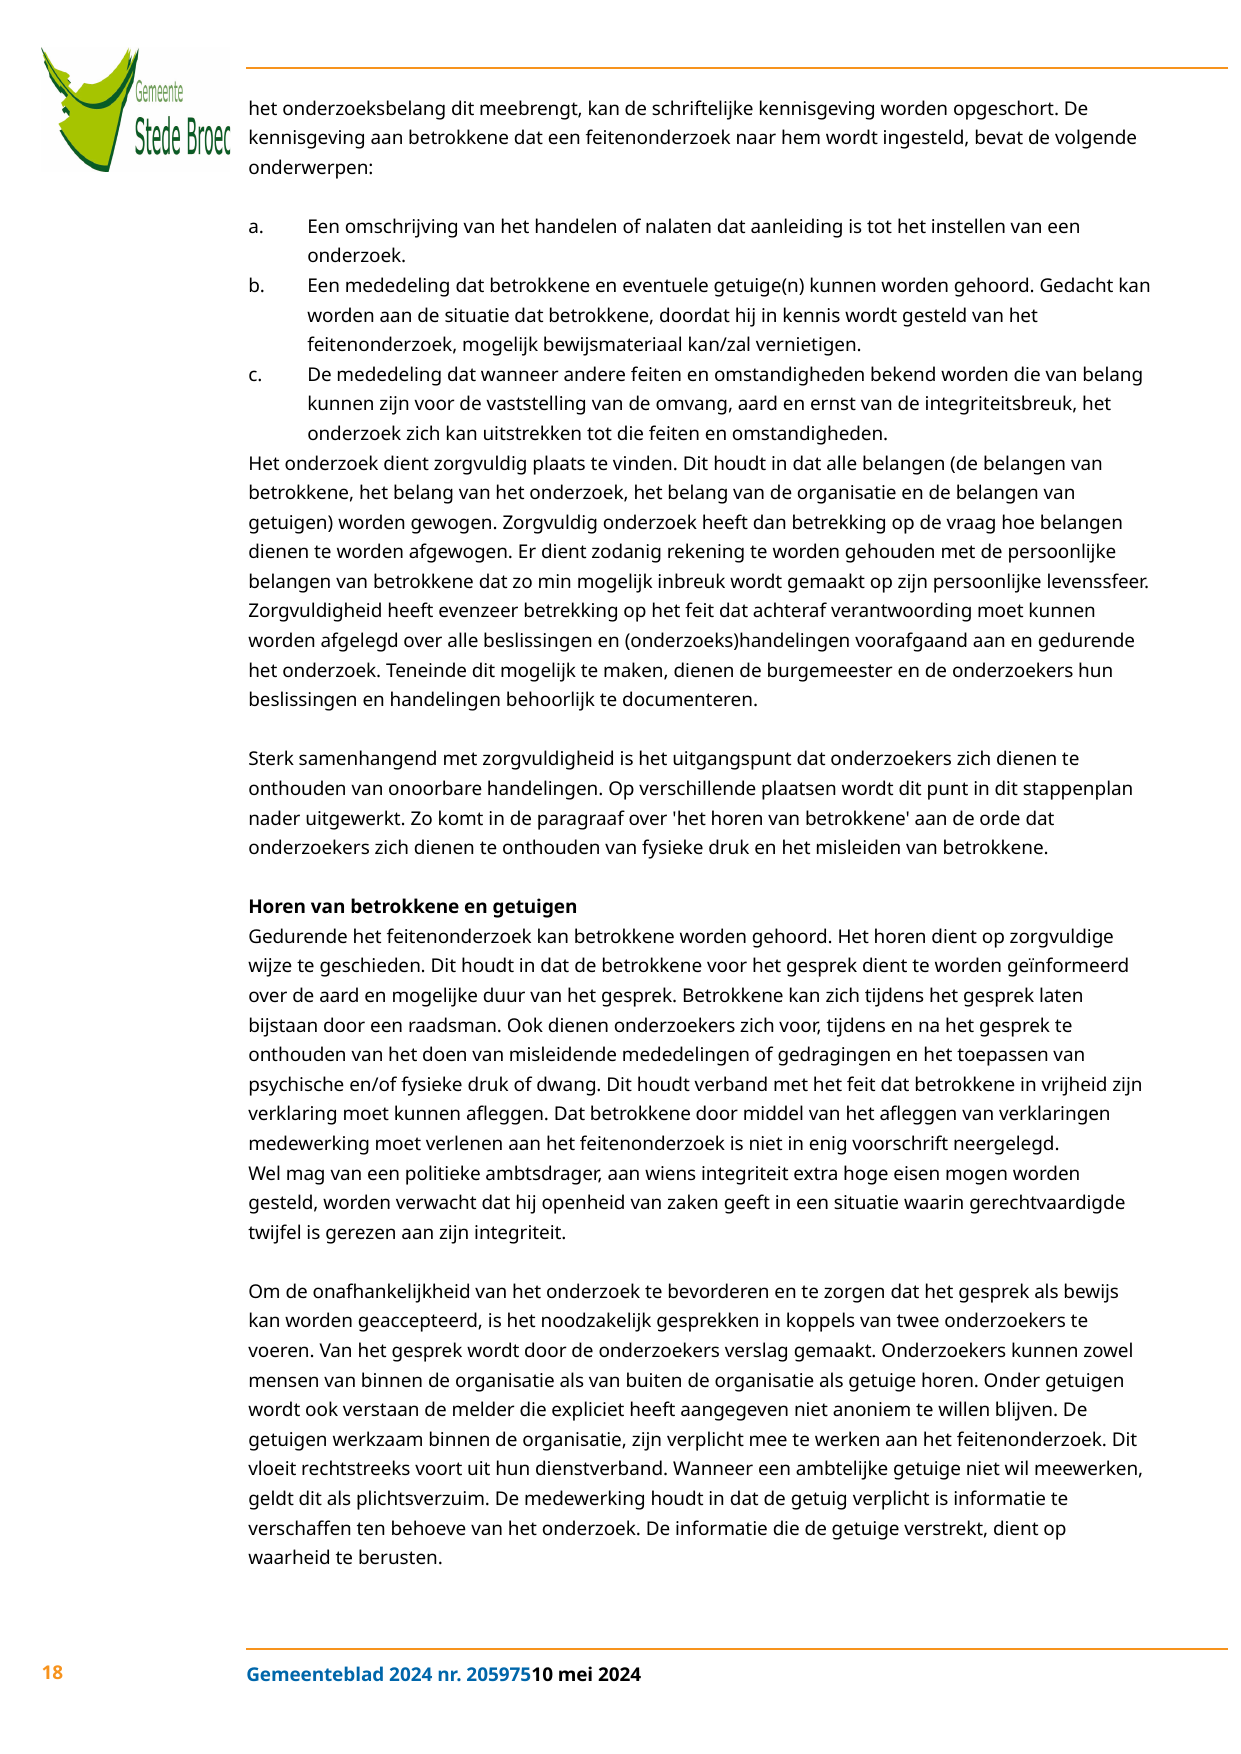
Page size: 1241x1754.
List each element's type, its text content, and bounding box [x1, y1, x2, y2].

list De mededeling dat wanneer andere feiten en omstandigheden bekend worden die van belang kunnen zijn voor de vaststelling van de omvang, aard en ernst van de integriteitsbreuk, het onderzoek zich kan uitstrekken tot die feiten en omstandigheden. [248, 361, 1152, 446]
text Het onderzoek dient zorgvuldig plaats te vinden. Dit houdt in dat alle belangen (de belangen van betrokkene, het belang van het onderzoek, het belang van de organisatie en de belangen van getuigen) worden gewogen. Zorgvuldig onderzoek heeft dan betrekking op de vraag hoe belangen dienen te worden afgewogen. Er dient zodanig rekening te worden gehouden met de persoonlijke belangen van betrokkene dat zo min mogelijk inbreuk wordt gemaakt op zijn persoonlijke levenssfeer. Zorgvuldigheid heeft evenzeer betrekking op het feit dat achteraf verantwoording moet kunnen worden afgelegd over alle beslissingen en (onderzoeks)handelingen voorafgaand aan en gedurende het onderzoek. Teneinde dit mogelijk te maken, dienen de burgemeester en de onderzoekers hun beslissingen en handelingen behoorlijk te documenteren. [248, 450, 1152, 712]
text Om de onafhankelijkheid van het onderzoek te bevorderen en te zorgen dat het gesprek als bewijs kan worden geaccepteerd, is het noodzakelijk gesprekken in koppels van twee onderzoekers te voeren. Van het gesprek wordt door de onderzoekers verslag gemaakt. Onderzoekers kunnen zowel mensen van binnen de organisatie als van buiten de organisatie als getuige horen. Onder getuigen wordt ook verstaan de melder die expliciet heeft aangegeven niet anoniem te willen blijven. De getuigen werkzaam binnen de organisatie, zijn verplicht mee te werken aan het feitenonderzoek. Dit vloeit rechtstreeks voort uit hun dienstverband. Wanneer een ambtelijke getuige niet wil meewerken, geldt dit als plichtsverzuim. De medewerking houdt in dat de getuig verplicht is informatie te verschaffen ten behoeve van het onderzoek. De informatie die de getuige verstrekt, dient op waarheid te berusten. [248, 1278, 1152, 1570]
list Een omschrijving van het handelen of nalaten dat aanleiding is tot het instellen van een onderzoek. [248, 213, 1152, 268]
list Een mededeling dat betrokkene en eventuele getuige(n) kunnen worden gehoord. Gedacht kan worden aan de situatie dat betrokkene, doordat hij in kennis wordt gesteld van het feitenonderzoek, mogelijk bewijsmateriaal kan/zal vernietigen. [248, 272, 1152, 357]
text Sterk samenhangend met zorgvuldigheid is het uitgangspunt dat onderzoekers zich dienen te onthouden van onoorbare handelingen. Op verschillende plaatsen wordt dit punt in dit stappenplan nader uitgewerkt. Zo komt in de paragraaf over 'het horen van betrokkene' aan de orde dat onderzoekers zich dienen te onthouden van fysieke druk en het misleiden van betrokkene. [248, 746, 1152, 860]
text Gedurende het feitenonderzoek kan betrokkene worden gehoord. Het horen dient op zorgvuldige wijze te geschieden. Dit houdt in dat de betrokkene voor het gesprek dient te worden geïnformeerd over de aard en mogelijke duur van het gesprek. Betrokkene kan zich tijdens het gesprek laten bijstaan door een raadsman. Ook dienen onderzoekers zich voor, tijdens en na het gesprek te onthouden van het doen van misleidende mededelingen of gedragingen en het toepassen van psychische en/of fysieke druk of dwang. Dit houdt verband met het feit dat betrokkene in vrijheid zijn verklaring moet kunnen afleggen. Dat betrokkene door middel van het afleggen van verklaringen medewerking moet verlenen aan het feitenonderzoek is niet in enig voorschrift neergelegd. [248, 923, 1152, 1156]
text het onderzoeksbelang dit meebrengt, kan de schriftelijke kennisgeving worden opgeschort. De kennisgeving aan betrokkene dat een feitenonderzoek naar hem wordt ingesteld, bevat de volgende onderwerpen: [248, 95, 1152, 180]
text Wel mag van een politieke ambtsdrager, aan wiens integriteit extra hoge eisen mogen worden gesteld, worden verwacht dat hij openheid van zaken geeft in een situatie waarin gerechtvaardigde twijfel is gerezen aan zijn integriteit. [248, 1160, 1152, 1245]
picture [41, 47, 231, 172]
text Horen van betrokkene en getuigen [248, 893, 1152, 919]
